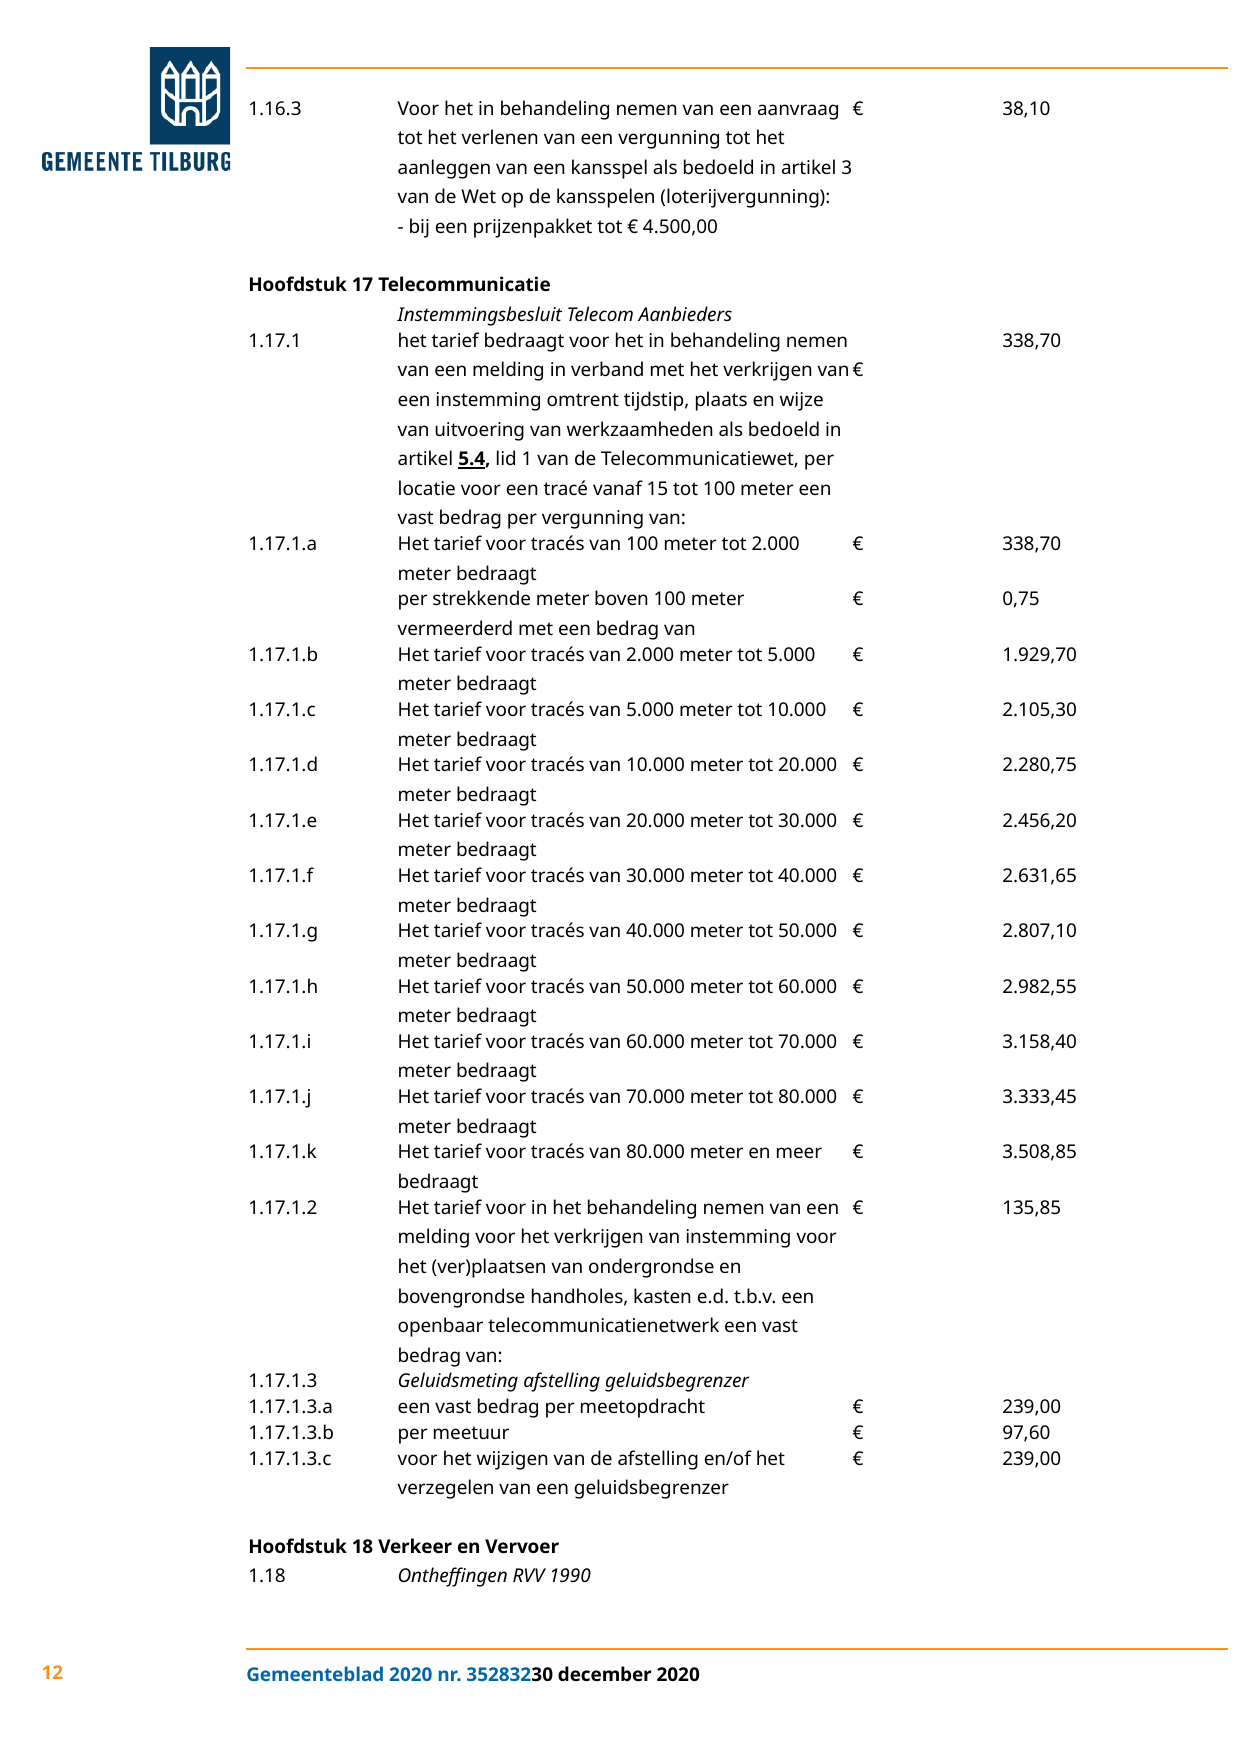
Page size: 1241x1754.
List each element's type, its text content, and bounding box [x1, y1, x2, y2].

table_header [853, 1563, 1002, 1588]
table_cell € [853, 530, 1002, 586]
table_cell Het tarief voor tracés van 100 meter tot 2.000 meter bedraagt [398, 530, 852, 586]
table_cell € [853, 973, 1002, 1028]
table_cell [1002, 1368, 1152, 1393]
table_header [248, 301, 397, 327]
table_cell 1.16.3 [248, 95, 397, 239]
table_cell 135,85 [1002, 1194, 1152, 1368]
table_cell 1.17.1.2 [248, 1194, 397, 1368]
table_cell 1.17.1.c [248, 696, 397, 752]
table_cell 3.158,40 [1002, 1028, 1152, 1083]
table_cell voor het wijzigen van de afstelling en/of het verzegelen van een geluidsbegrenzer [398, 1445, 852, 1500]
table_cell Het tarief voor tracés van 80.000 meter en meer bedraagt [398, 1139, 852, 1194]
table_cell € [853, 586, 1002, 641]
table_cell 338,70 [1002, 530, 1152, 586]
table_header [1002, 1563, 1152, 1588]
table_cell Het tarief voor tracés van 2.000 meter tot 5.000 meter bedraagt [398, 641, 852, 696]
table_header [1002, 301, 1152, 327]
table_cell 1.17.1.g [248, 918, 397, 973]
table_cell Het tarief voor tracés van 40.000 meter tot 50.000 meter bedraagt [398, 918, 852, 973]
table_header 1.18 [248, 1563, 397, 1588]
table_cell [248, 586, 397, 641]
table_cell het tarief bedraagt voor het in behandeling nemen van een melding in verband met het verkrijgen van een instemming omtrent tijdstip, plaats en wijze van uitvoering van werkzaamheden als bedoeld in artikel 5.4, lid 1 van de Telecommunicatiewet, per locatie voor een tracé vanaf 15 tot 100 meter een vast bedrag per vergunning van: [398, 327, 852, 530]
table_cell 1.17.1.b [248, 641, 397, 696]
table_cell 1.17.1.j [248, 1084, 397, 1139]
table_cell € [853, 862, 1002, 917]
table_cell Het tarief voor tracés van 20.000 meter tot 30.000 meter bedraagt [398, 807, 852, 862]
table_cell € [853, 1028, 1002, 1083]
table_header Ontheffingen RVV 1990 [398, 1563, 852, 1588]
text Hoofdstuk 17 Telecommunicatie [248, 272, 1152, 297]
table_cell 2.105,30 [1002, 696, 1152, 752]
table_cell € [853, 918, 1002, 973]
table_cell 1.17.1.a [248, 530, 397, 586]
table_cell 3.333,45 [1002, 1084, 1152, 1139]
table_cell Het tarief voor in het behandeling nemen van een melding voor het verkrijgen van instemming voor het (ver)plaatsen van ondergrondse en bovengrondse handholes, kasten e.d. t.b.v. een openbaar telecommunicatienetwerk een vast bedrag van: [398, 1194, 852, 1368]
table_cell 1.17.1.3.c [248, 1445, 397, 1500]
table_cell 239,00 [1002, 1445, 1152, 1500]
table_cell 1.17.1.3.a [248, 1394, 397, 1419]
table_cell Het tarief voor tracés van 60.000 meter tot 70.000 meter bedraagt [398, 1028, 852, 1083]
table_cell 1.17.1.h [248, 973, 397, 1028]
table_cell 0,75 [1002, 586, 1152, 641]
table_cell € [853, 641, 1002, 696]
text Hoofdstuk 18 Verkeer en Vervoer [248, 1533, 1152, 1559]
table_cell 1.17.1.k [248, 1139, 397, 1194]
table_cell € [853, 752, 1002, 807]
table_cell 97,60 [1002, 1419, 1152, 1445]
table_cell Het tarief voor tracés van 70.000 meter tot 80.000 meter bedraagt [398, 1084, 852, 1139]
table_cell 2.807,10 [1002, 918, 1152, 973]
table_cell € [853, 95, 1002, 239]
table_cell [853, 1368, 1002, 1393]
table_cell 1.17.1.i [248, 1028, 397, 1083]
table_cell € [853, 1139, 1002, 1194]
table_cell per meetuur [398, 1419, 852, 1445]
table_cell Het tarief voor tracés van 30.000 meter tot 40.000 meter bedraagt [398, 862, 852, 917]
table_cell 1.17.1.f [248, 862, 397, 917]
table_cell € [853, 1394, 1002, 1419]
table_cell Het tarief voor tracés van 5.000 meter tot 10.000 meter bedraagt [398, 696, 852, 752]
table_cell € [853, 1445, 1002, 1500]
table_cell 3.508,85 [1002, 1139, 1152, 1194]
table_cell € [853, 807, 1002, 862]
table_cell 1.17.1 [248, 327, 397, 530]
table_cell 1.17.1.d [248, 752, 397, 807]
table_cell per strekkende meter boven 100 meter vermeerderd met een bedrag van [398, 586, 852, 641]
table_header [853, 301, 1002, 327]
table_cell € [853, 696, 1002, 752]
table_cell Geluidsmeting afstelling geluidsbegrenzer [398, 1368, 852, 1393]
table_cell Het tarief voor tracés van 10.000 meter tot 20.000 meter bedraagt [398, 752, 852, 807]
table_cell 38,10 [1002, 95, 1152, 239]
table_cell € [853, 1084, 1002, 1139]
table_cell 2.456,20 [1002, 807, 1152, 862]
table_cell Het tarief voor tracés van 50.000 meter tot 60.000 meter bedraagt [398, 973, 852, 1028]
table_cell een vast bedrag per meetopdracht [398, 1394, 852, 1419]
table_cell 1.17.1.3 [248, 1368, 397, 1393]
table_cell Voor het in behandeling nemen van een aanvraag tot het verlenen van een vergunning tot het aanleggen van een kansspel als bedoeld in artikel 3 van de Wet op de kansspelen (loterijvergunning): - bij een prijzenpakket tot € 4.500,00 [398, 95, 852, 239]
table_cell 1.929,70 [1002, 641, 1152, 696]
table_cell 239,00 [1002, 1394, 1152, 1419]
table_header Instemmingsbesluit Telecom Aanbieders [398, 301, 852, 327]
table_cell € [853, 1419, 1002, 1445]
table_cell 2.280,75 [1002, 752, 1152, 807]
table_cell € [853, 327, 1002, 530]
table_cell 2.982,55 [1002, 973, 1152, 1028]
table_cell 2.631,65 [1002, 862, 1152, 917]
table_cell 1.17.1.3.b [248, 1419, 397, 1445]
table_cell € [853, 1194, 1002, 1368]
picture [41, 47, 231, 172]
table_cell 1.17.1.e [248, 807, 397, 862]
table_cell 338,70 [1002, 327, 1152, 530]
